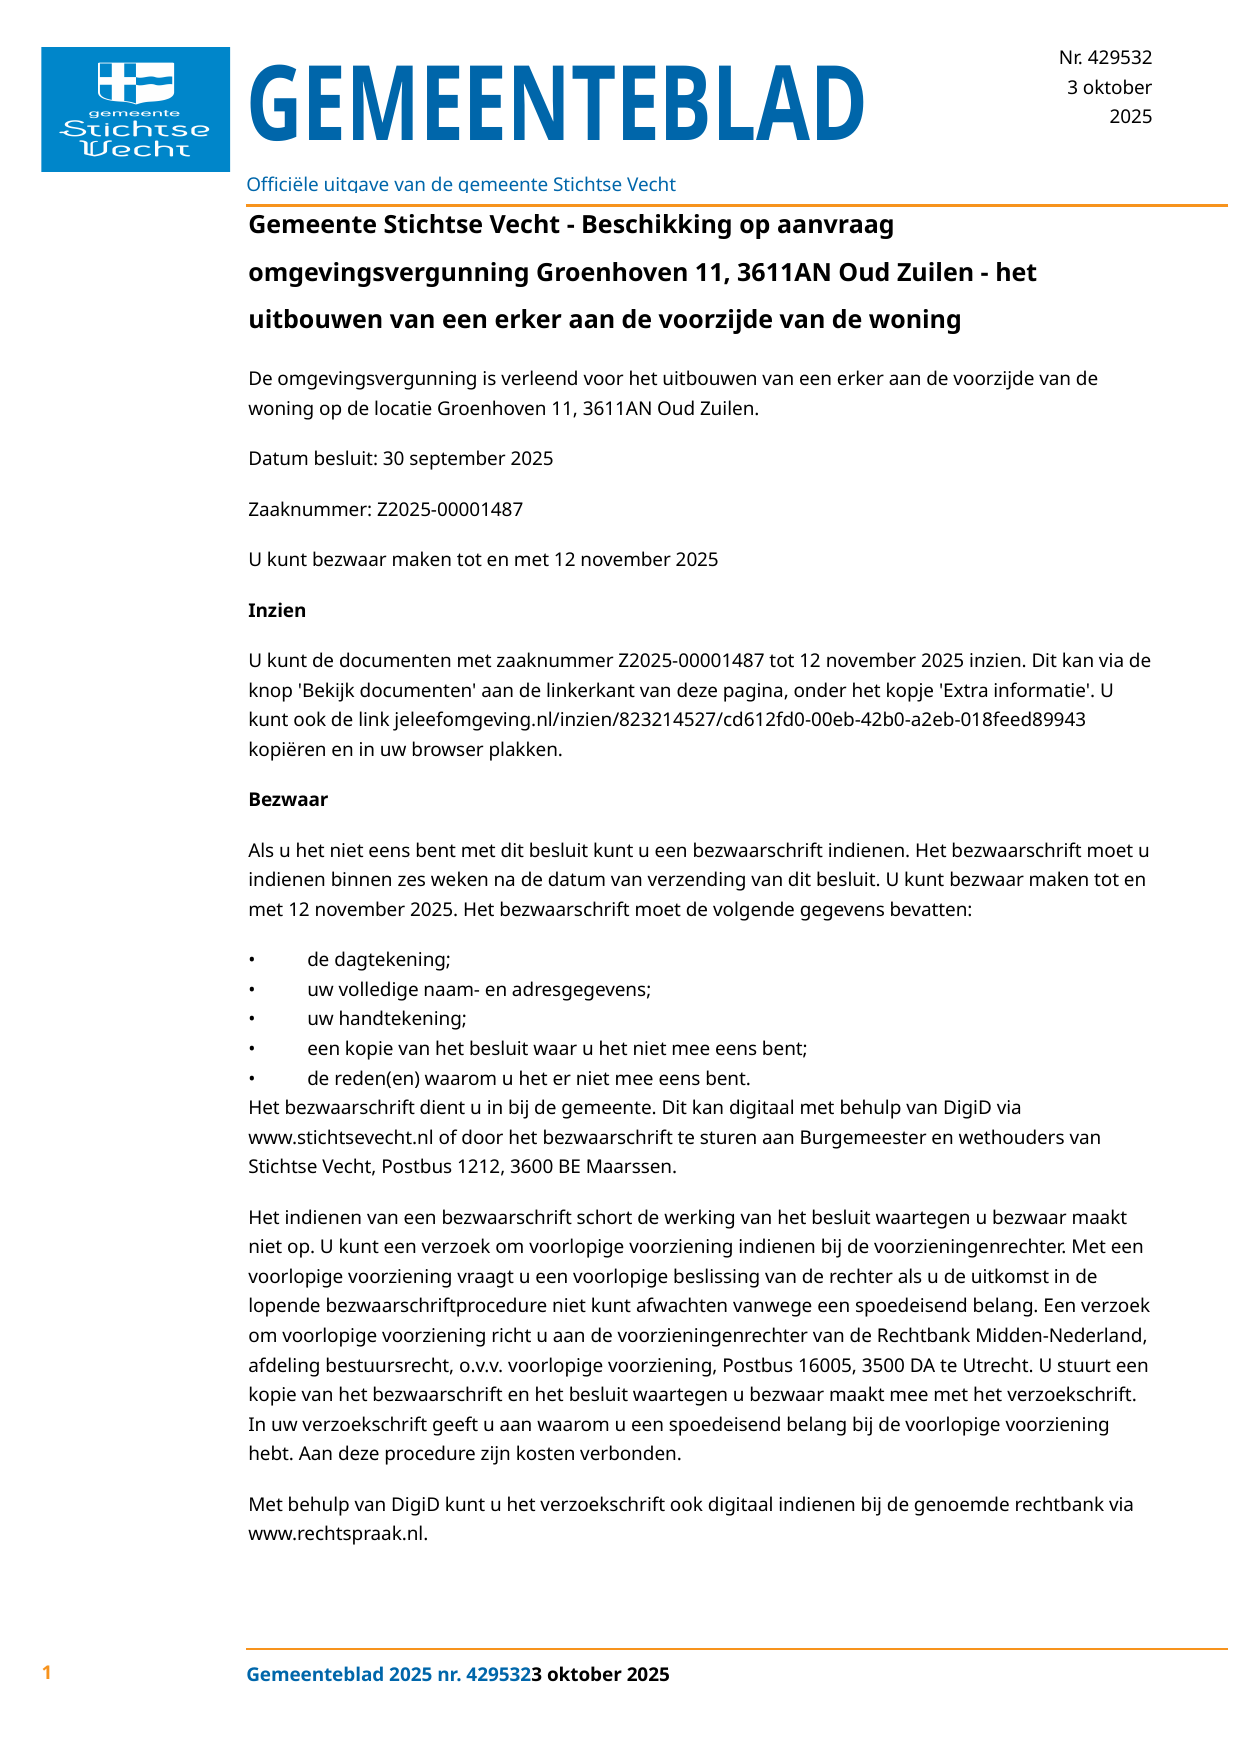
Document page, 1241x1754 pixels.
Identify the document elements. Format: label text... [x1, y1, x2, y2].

text Zaaknummer: Z2025-00001487 [248, 496, 1152, 522]
text Inzien [248, 597, 1152, 622]
picture [137, 63, 174, 103]
text De omgevingsvergunning is verleend voor het uitbouwen van een erker aan de voorzijde van de woning op de locatie Groenhoven 11, 3611AN Oud Zuilen. [248, 366, 1152, 421]
list de reden(en) waarom u het er niet mee eens bent. [248, 1065, 1152, 1090]
text Het bezwaarschrift dient u in bij de gemeente. Dit kan digitaal met behulp van DigiD via www.stichtsevecht.nl of door het bezwaarschrift te sturen aan Burgemeester en wethouders van Stichtse Vecht, Postbus 1212, 3600 BE Maarssen. [248, 1094, 1152, 1179]
text Bezwaar [248, 786, 1152, 812]
text Met behulp van DigiD kunt u het verzoekschrift ook digitaal indienen bij de genoemde rechtbank via www.rechtspraak.nl. [248, 1491, 1152, 1546]
list uw volledige naam- en adresgegevens; [248, 976, 1152, 1002]
text Datum besluit: 30 september 2025 [248, 446, 1152, 471]
text U kunt de documenten met zaaknummer Z2025-00001487 tot 12 november 2025 inzien. Dit kan via de knop 'Bekijk documenten' aan de linkerkant van deze pagina, onder het kopje 'Extra informatie'. U kunt ook de link jeleefomgeving.nl/inzien/823214527/cd612fd0-00eb-42b0-a2eb-018feed89943 kopiëren en in uw browser plakken. [248, 647, 1152, 762]
list de dagtekening; [248, 946, 1152, 972]
list uw handtekening; [248, 1006, 1152, 1031]
text Gemeente Stichtse Vecht - Beschikking op aanvraag omgevingsvergunning Groenhoven 11, 3611AN Oud Zuilen - het uitbouwen van een erker aan de voorzijde van de woning [248, 207, 1152, 336]
text U kunt bezwaar maken tot en met 12 november 2025 [248, 546, 1152, 572]
list een kopie van het besluit waar u het niet mee eens bent; [248, 1035, 1152, 1061]
text Als u het niet eens bent met dit besluit kunt u een bezwaarschrift indienen. Het bezwaarschrift moet u indienen binnen zes weken na de datum van verzending van dit besluit. U kunt bezwaar maken tot en met 12 november 2025. Het bezwaarschrift moet de volgende gegevens bevatten: [248, 837, 1152, 922]
text Het indienen van een bezwaarschrift schort de werking van het besluit waartegen u bezwaar maakt niet op. U kunt een verzoek om voorlopige voorziening indienen bij de voorzieningenrechter. Met een voorlopige voorziening vraagt u een voorlopige beslissing van de rechter als u de uitkomst in de lopende bezwaarschriftprocedure niet kunt afwachten vanwege een spoedeisend belang. Een verzoek om voorlopige voorziening richt u aan de voorzieningenrechter van de Rechtbank Midden-Nederland, afdeling bestuursrecht, o.v.v. voorlopige voorziening, Postbus 16005, 3500 DA te Utrecht. U stuurt een kopie van het bezwaarschrift en het besluit waartegen u bezwaar maakt mee met het verzoekschrift. In uw verzoekschrift geeft u aan waarom u een spoedeisend belang bij de voorlopige voorziening hebt. Aan deze procedure zijn kosten verbonden. [248, 1204, 1152, 1466]
picture [99, 63, 135, 101]
